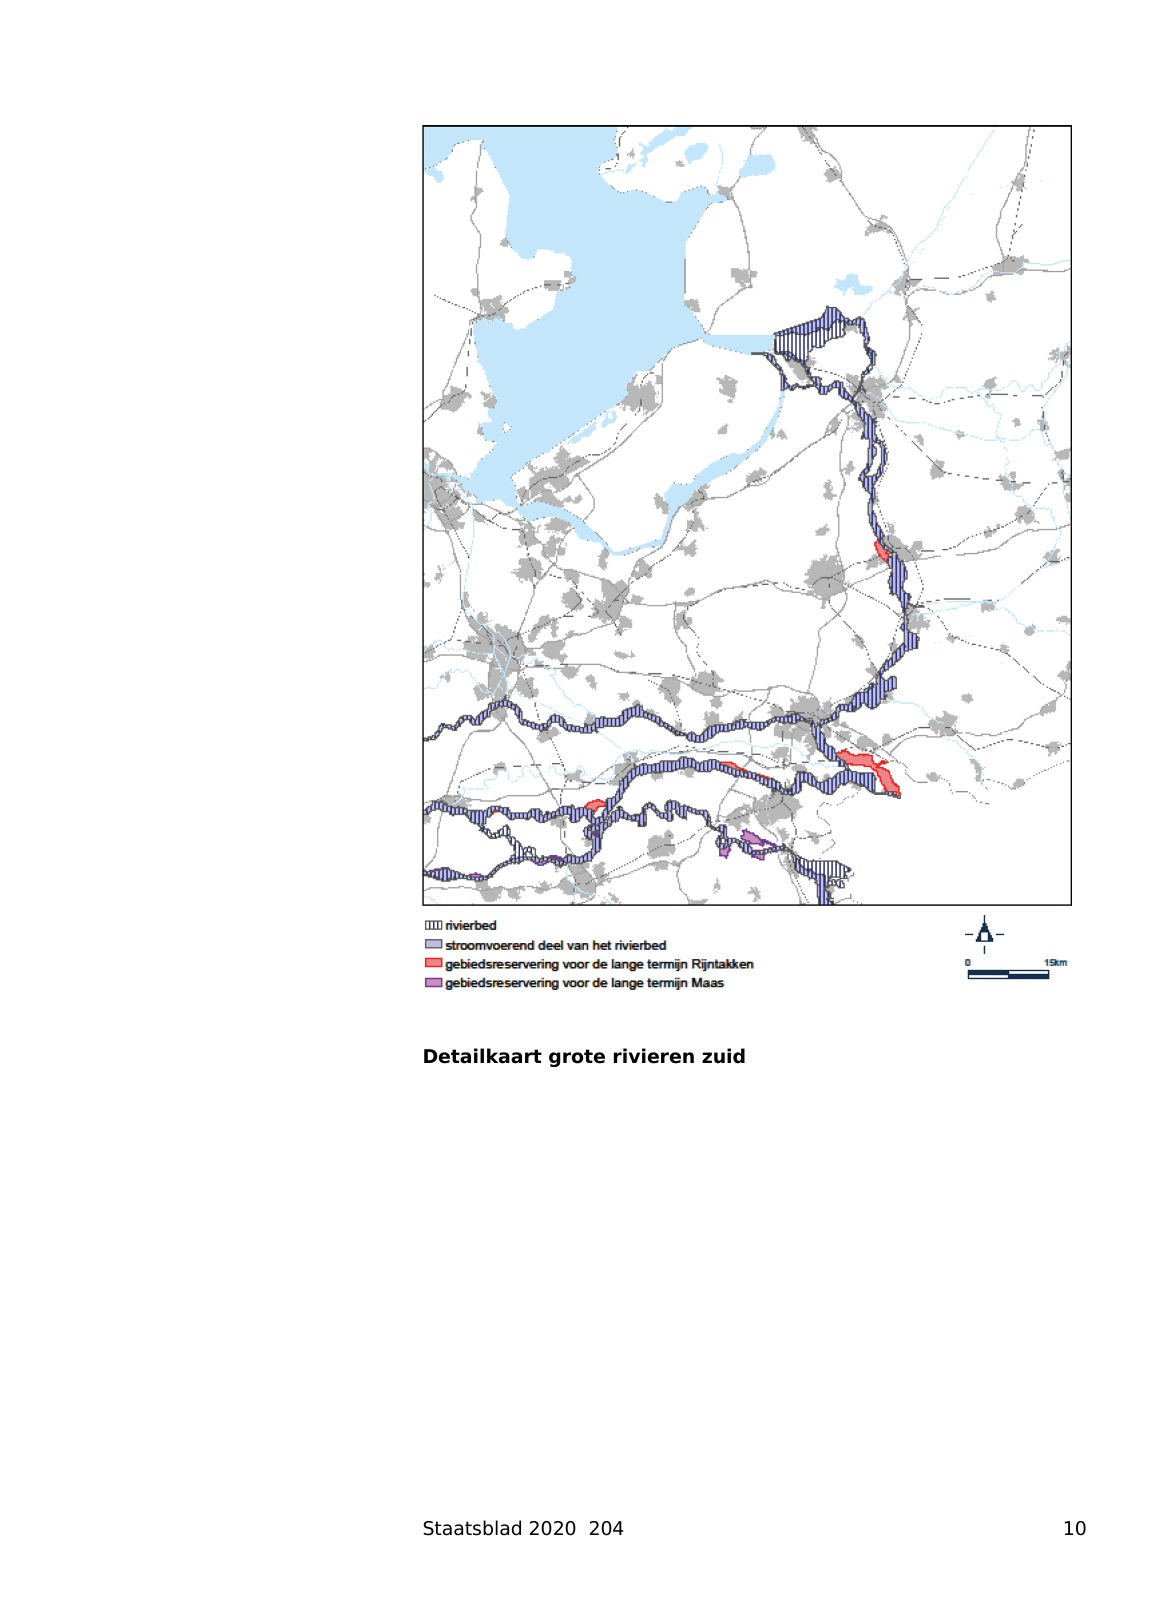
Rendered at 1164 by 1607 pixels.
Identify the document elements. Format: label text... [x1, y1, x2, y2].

subtitle Detailkaart grote rivieren zuid [422, 1046, 1087, 1067]
picture [422, 125, 1072, 994]
